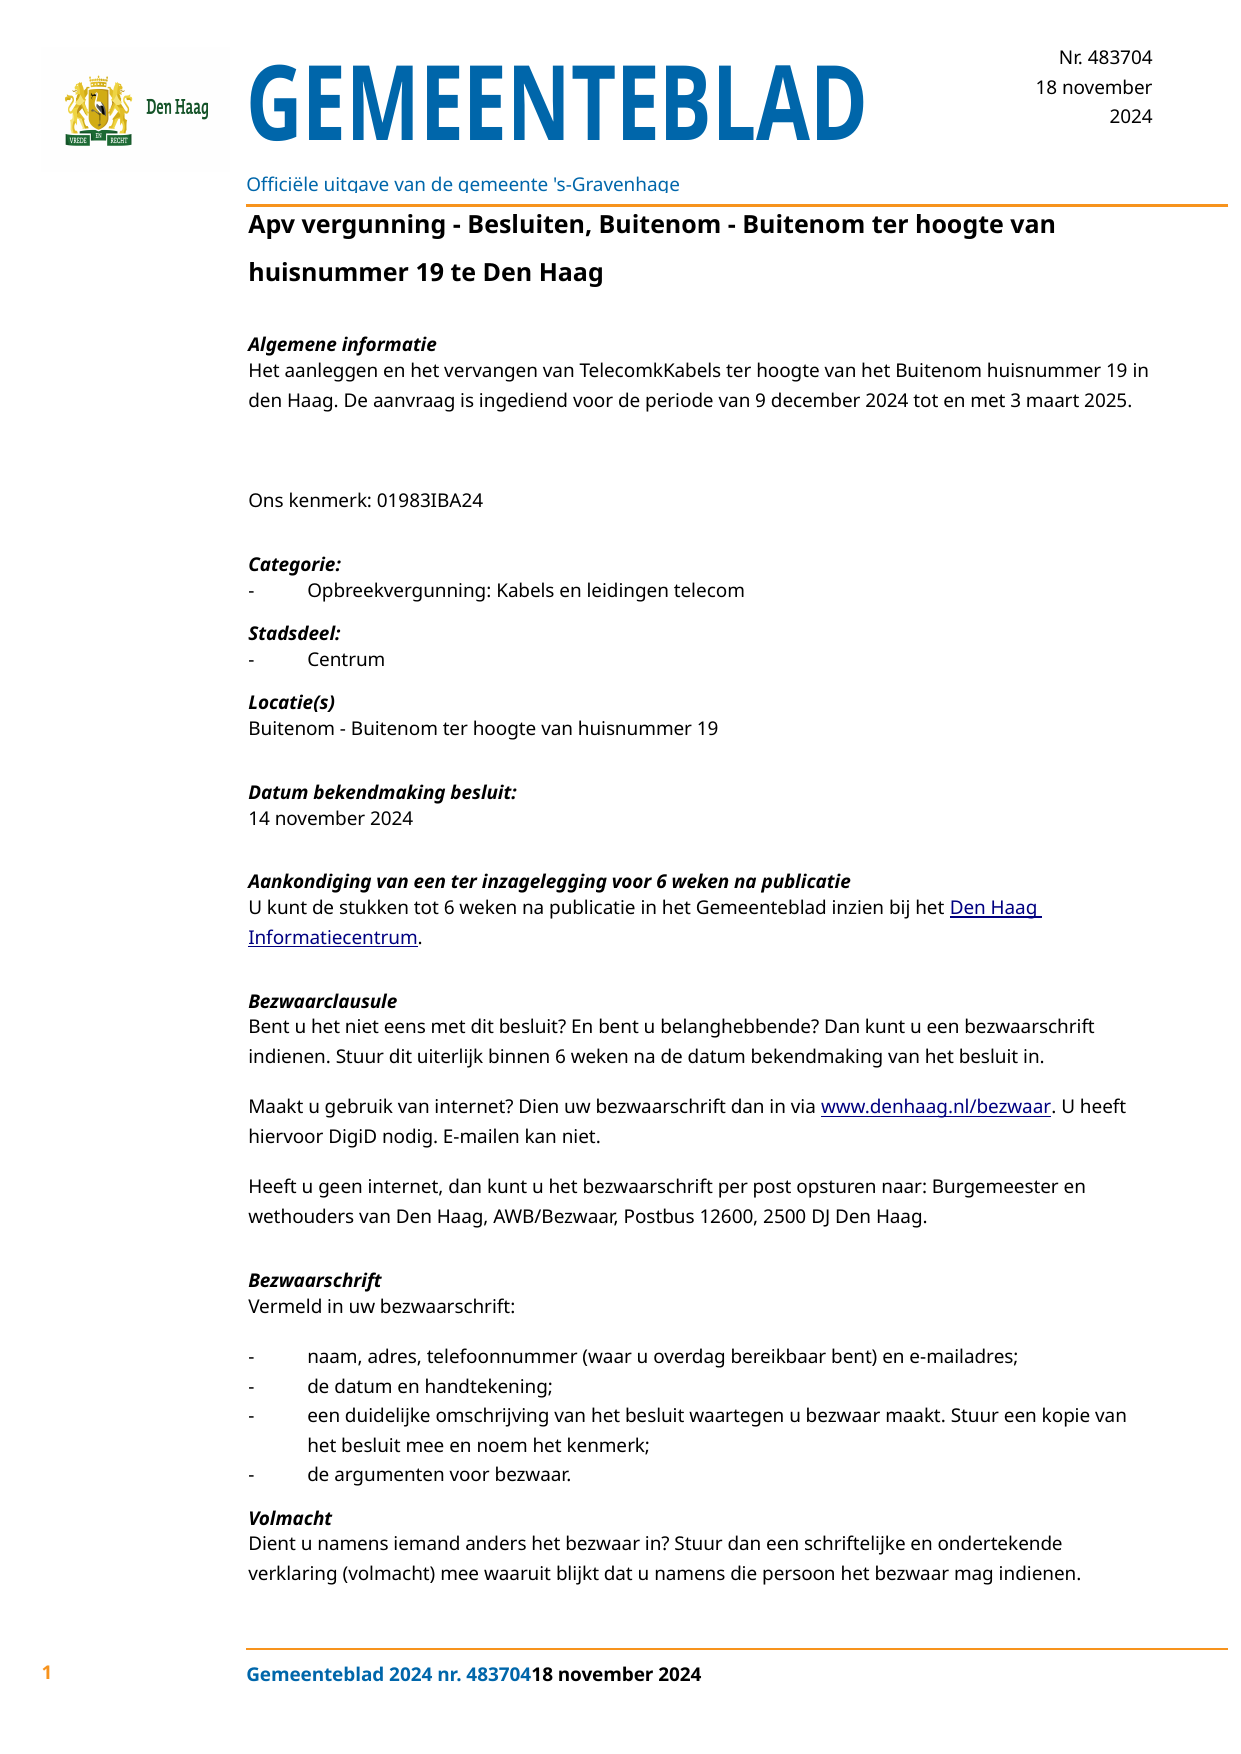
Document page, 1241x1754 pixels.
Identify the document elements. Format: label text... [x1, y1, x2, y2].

text Datum bekendmaking besluit: [248, 779, 1152, 805]
text Bent u het niet eens met dit besluit? En bent u belanghebbende? Dan kunt u een bezwaarschrift indienen. Stuur dit uiterlijk binnen 6 weken na de datum bekendmaking van het besluit in. [248, 1014, 1152, 1069]
text Buitenom - Buitenom ter hoogte van huisnummer 19 [248, 715, 1152, 741]
text Volmacht [248, 1505, 1152, 1531]
text Dient u namens iemand anders het bezwaar in? Stuur dan een schriftelijke en ondertekende verklaring (volmacht) mee waaruit blijkt dat u namens die persoon het bezwaar mag indienen. [248, 1531, 1152, 1586]
list Centrum [248, 646, 1152, 672]
list de argumenten voor bezwaar. [248, 1462, 1152, 1487]
picture [41, 47, 231, 172]
list een duidelijke omschrijving van het besluit waartegen u bezwaar maakt. Stuur een kopie van het besluit mee en noem het kenmerk; [248, 1402, 1152, 1458]
text Categorie: [248, 552, 1152, 577]
text Bezwaarschrift [248, 1267, 1152, 1293]
list de datum en handtekening; [248, 1373, 1152, 1399]
list Opbreekvergunning: Kabels en leidingen telecom [248, 577, 1152, 603]
text Heeft u geen internet, dan kunt u het bezwaarschrift per post opsturen naar: Burgemeester en wethouders van Den Haag, AWB/Bezwaar, Postbus 12600, 2500 DJ Den Haag. [248, 1174, 1152, 1229]
text Aankondiging van een ter inzagelegging voor 6 weken na publicatie [248, 869, 1152, 894]
text Maakt u gebruik van internet? Dien uw bezwaarschrift dan in via www.denhaag.nl/bezwaar. U heeft hiervoor DigiD nodig. E-mailen kan niet. [248, 1094, 1152, 1149]
text U kunt de stukken tot 6 weken na publicatie in het Gemeenteblad inzien bij het Den Haag Informatiecentrum. [248, 894, 1152, 950]
list naam, adres, telefoonnummer (waar u overdag bereikbaar bent) en e-mailadres; [248, 1343, 1152, 1369]
text Apv vergunning - Besluiten, Buitenom - Buitenom ter hoogte van huisnummer 19 te Den Haag [248, 207, 1152, 288]
text Vermeld in uw bezwaarschrift: [248, 1293, 1152, 1319]
text Locatie(s) [248, 689, 1152, 715]
text Het aanleggen en het vervangen van TelecomkKabels ter hoogte van het Buitenom huisnummer 19 in den Haag. De aanvraag is ingediend voor de periode van 9 december 2024 tot en met 3 maart 2025. [248, 357, 1152, 412]
text Ons kenmerk: 01983IBA24 [248, 488, 1152, 513]
text Bezwaarclausule [248, 988, 1152, 1014]
text 14 november 2024 [248, 805, 1152, 830]
text Stadsdeel: [248, 620, 1152, 646]
text Algemene informatie [248, 331, 1152, 357]
